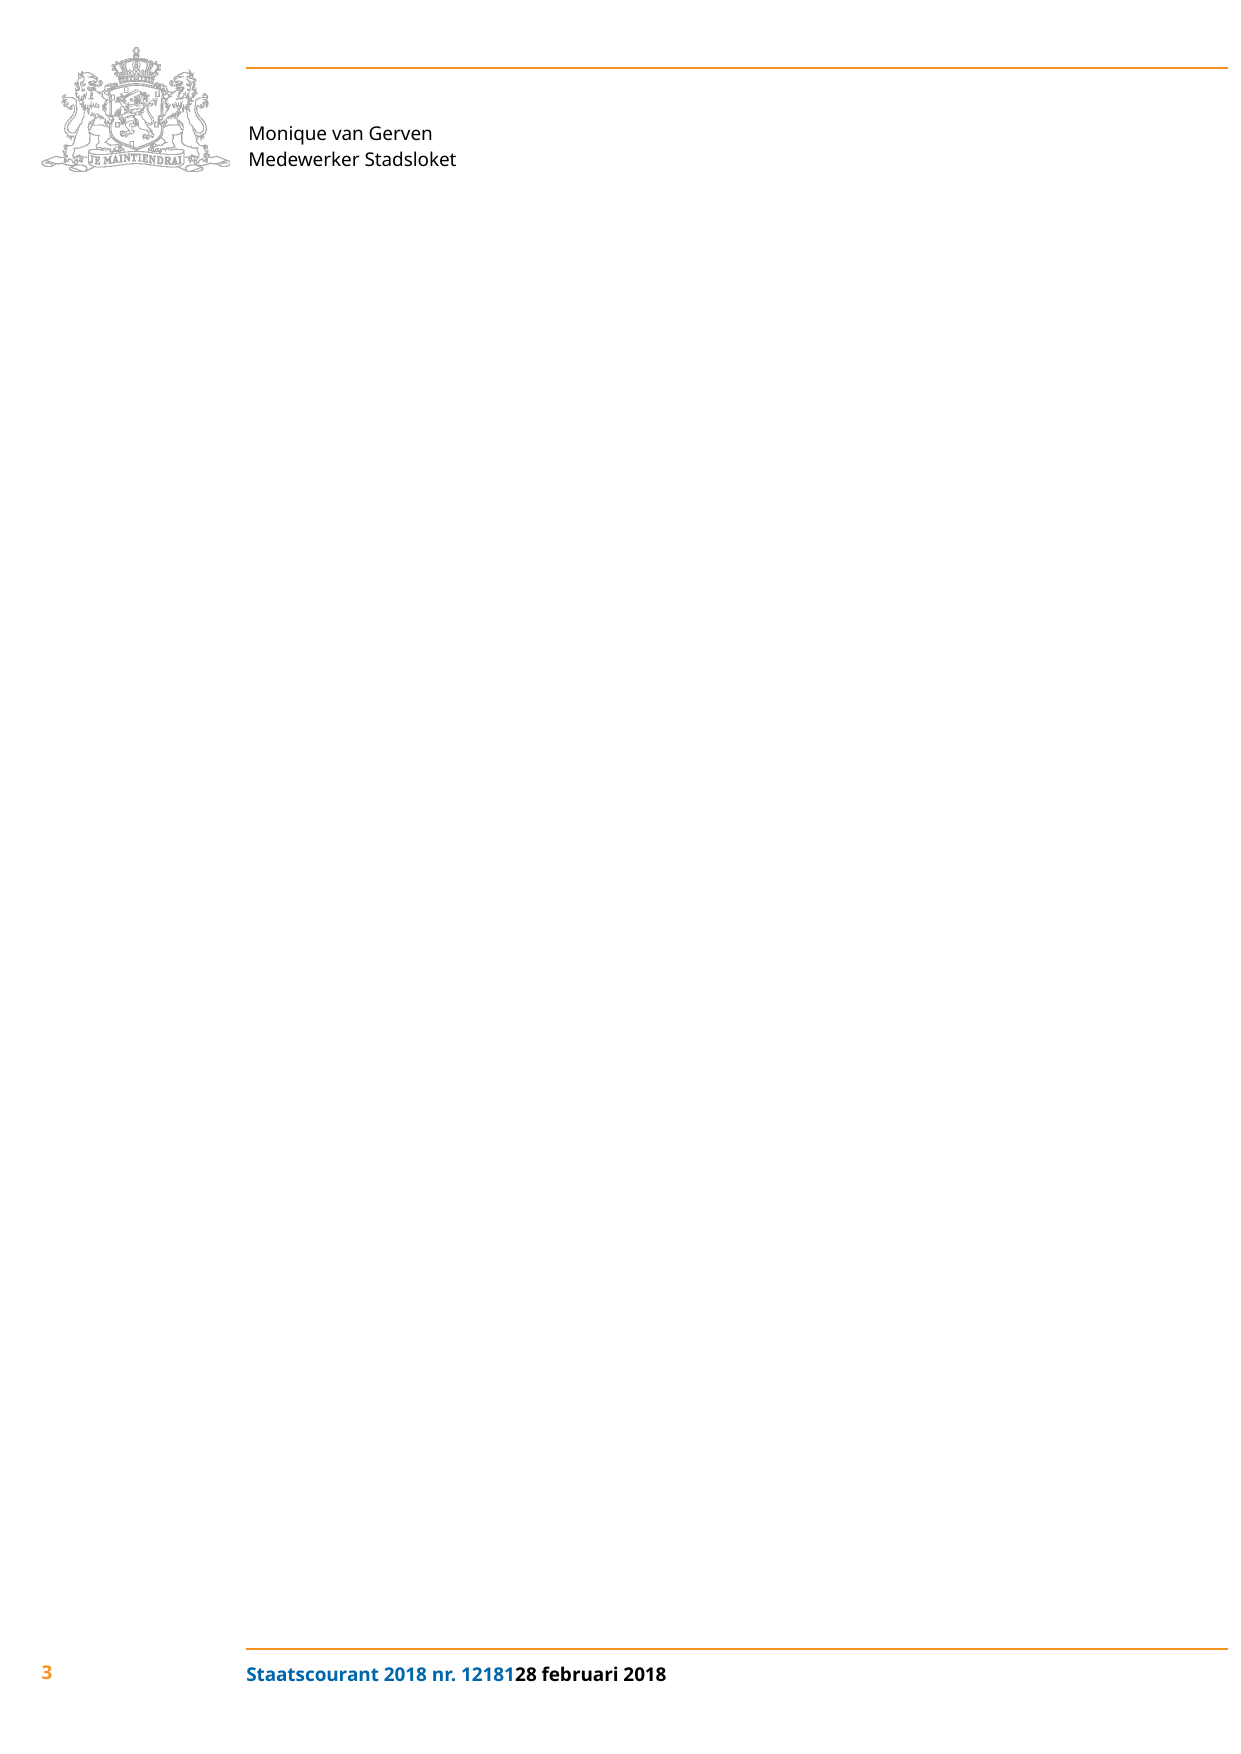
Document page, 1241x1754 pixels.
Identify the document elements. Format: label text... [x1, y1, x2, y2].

picture [41, 47, 231, 172]
text Medewerker Stadsloket [248, 146, 1152, 172]
text Monique van Gerven [248, 121, 1152, 146]
